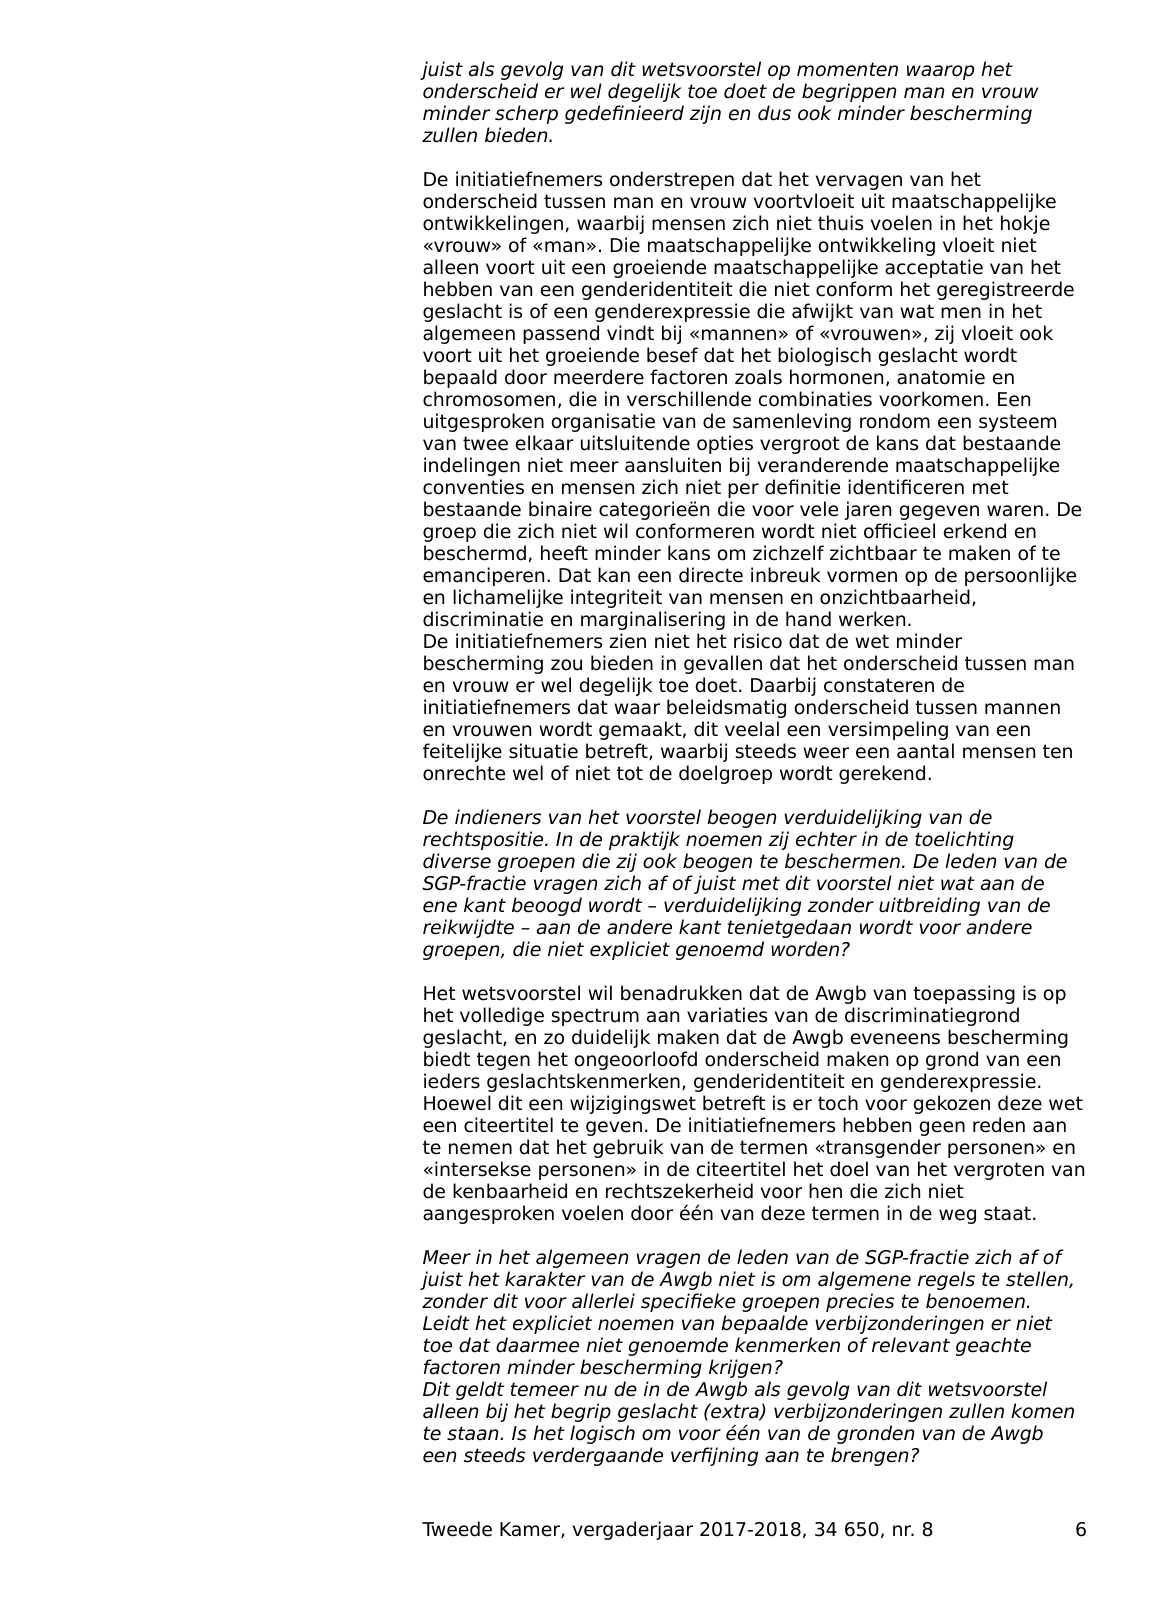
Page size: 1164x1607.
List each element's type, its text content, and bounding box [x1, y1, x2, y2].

text De initiatiefnemers zien niet het risico dat de wet minder bescherming zou bieden in gevallen dat het onderscheid tussen man en vrouw er wel degelijk toe doet. Daarbij constateren de initiatiefnemers dat waar beleidsmatig onderscheid tussen mannen en vrouwen wordt gemaakt, dit veelal een versimpeling van een feitelijke situatie betreft, waarbij steeds weer een aantal mensen ten onrechte wel of niet tot de doelgroep wordt gerekend. [422, 631, 1087, 784]
text De indieners van het voorstel beogen verduidelijking van de rechtspositie. In de praktijk noemen zij echter in de toelichting diverse groepen die zij ook beogen te beschermen. De leden van de SGP-fractie vragen zich af of juist met dit voorstel niet wat aan de ene kant beoogd wordt – verduidelijking zonder uitbreiding van de reikwijdte – aan de andere kant tenietgedaan wordt voor andere groepen, die niet expliciet genoemd worden? [422, 807, 1087, 961]
text juist als gevolg van dit wetsvoorstel op momenten waarop het onderscheid er wel degelijk toe doet de begrippen man en vrouw minder scherp gedefinieerd zijn en dus ook minder bescherming zullen bieden. [422, 59, 1087, 147]
text Het wetsvoorstel wil benadrukken dat de Awgb van toepassing is op het volledige spectrum aan variaties van de discriminatiegrond geslacht, en zo duidelijk maken dat de Awgb eveneens bescherming biedt tegen het ongeoorloofd onderscheid maken op grond van een ieders geslachtskenmerken, genderidentiteit en genderexpressie. Hoewel dit een wijzigingswet betreft is er toch voor gekozen deze wet een citeertitel te geven. De initiatiefnemers hebben geen reden aan te nemen dat het gebruik van de termen «transgender personen» en «intersekse personen» in de citeertitel het doel van het vergroten van de kenbaarheid en rechtszekerheid voor hen die zich niet aangesproken voelen door één van deze termen in de weg staat. [422, 983, 1087, 1224]
text Meer in het algemeen vragen de leden van de SGP-fractie zich af of juist het karakter van de Awgb niet is om algemene regels te stellen, zonder dit voor allerlei specifieke groepen precies te benoemen. Leidt het expliciet noemen van bepaalde verbijzonderingen er niet toe dat daarmee niet genoemde kenmerken of relevant geachte factoren minder bescherming krijgen? [422, 1247, 1087, 1379]
text Dit geldt temeer nu de in de Awgb als gevolg van dit wetsvoorstel alleen bij het begrip geslacht (extra) verbijzonderingen zullen komen te staan. Is het logisch om voor één van de gronden van de Awgb een steeds verdergaande verfijning aan te brengen? [422, 1379, 1087, 1467]
text De initiatiefnemers onderstrepen dat het vervagen van het onderscheid tussen man en vrouw voortvloeit uit maatschappelijke ontwikkelingen, waarbij mensen zich niet thuis voelen in het hokje «vrouw» of «man». Die maatschappelijke ontwikkeling vloeit niet alleen voort uit een groeiende maatschappelijke acceptatie van het hebben van een genderidentiteit die niet conform het geregistreerde geslacht is of een genderexpressie die afwijkt van wat men in het algemeen passend vindt bij «mannen» of «vrouwen», zij vloeit ook voort uit het groeiende besef dat het biologisch geslacht wordt bepaald door meerdere factoren zoals hormonen, anatomie en chromosomen, die in verschillende combinaties voorkomen. Een uitgesproken organisatie van de samenleving rondom een systeem van twee elkaar uitsluitende opties vergroot de kans dat bestaande indelingen niet meer aansluiten bij veranderende maatschappelijke conventies en mensen zich niet per definitie identificeren met bestaande binaire categorieën die voor vele jaren gegeven waren. De groep die zich niet wil conformeren wordt niet officieel erkend en beschermd, heeft minder kans om zichzelf zichtbaar te maken of te emanciperen. Dat kan een directe inbreuk vormen op de persoonlijke en lichamelijke integriteit van mensen en onzichtbaarheid, discriminatie en marginalisering in de hand werken. [422, 169, 1087, 631]
